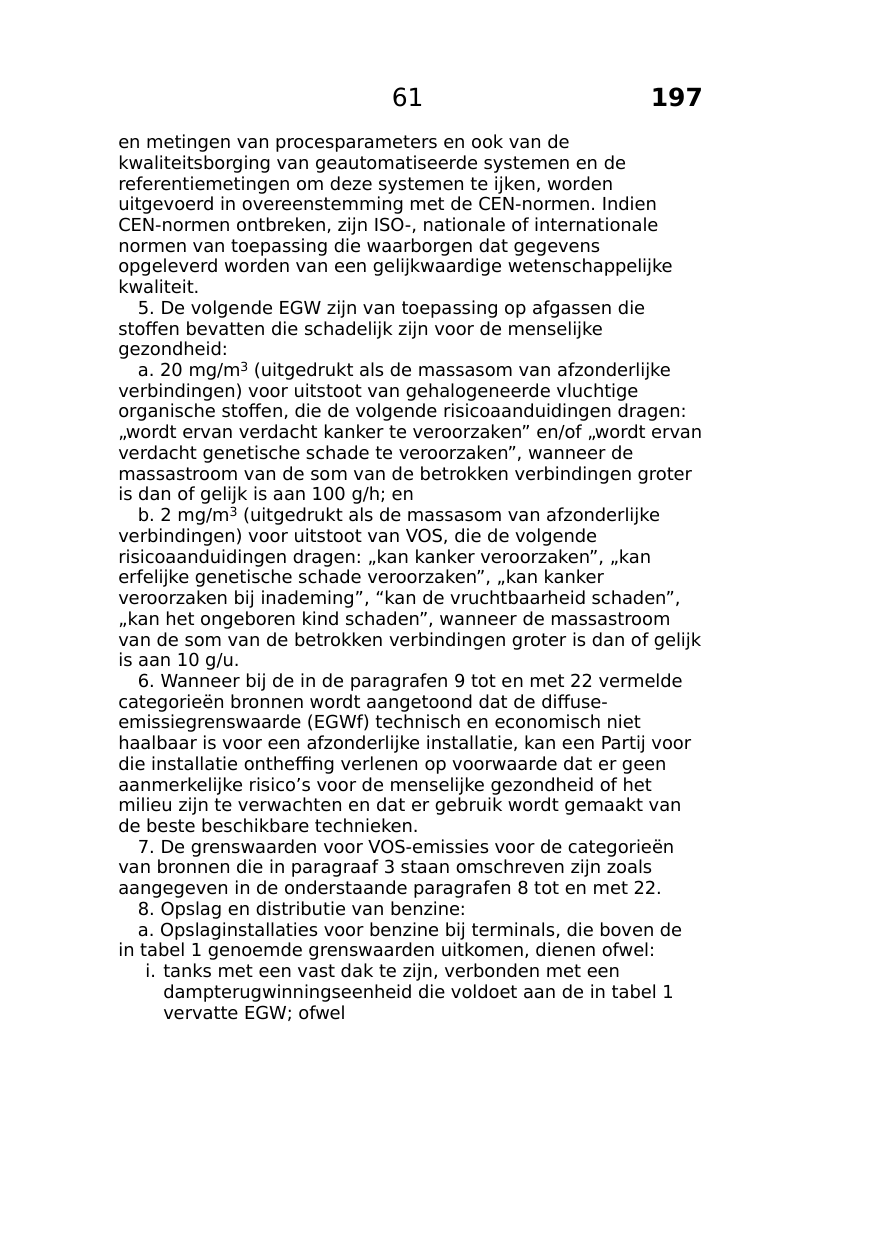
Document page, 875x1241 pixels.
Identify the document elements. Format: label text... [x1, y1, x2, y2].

text b. 2 mg/m3 (uitgedrukt als de massasom van afzonderlijke verbindingen) voor uitstoot van VOS, die de volgende risicoaanduidingen dragen: „kan kanker veroorzaken”, „kan erfelijke genetische schade veroorzaken”, „kan kanker veroorzaken bij inademing”, “kan de vruchtbaarheid schaden”, „kan het ongeboren kind schaden”, wanneer de massastroom van de som van de betrokken verbindingen groter is dan of gelijk is aan 10 g/u. [118, 505, 703, 671]
text 6. Wanneer bij de in de paragrafen 9 tot en met 22 vermelde categorieën bronnen wordt aangetoond dat de diffuse-emissiegrenswaarde (EGWf) technisch en economisch niet haalbaar is voor een afzonderlijke installatie, kan een Partij voor die installatie ontheffing verlenen op voorwaarde dat er geen aanmerkelijke risico’s voor de menselijke gezondheid of het milieu zijn te verwachten en dat er gebruik wordt gemaakt van de beste beschikbare technieken. [118, 671, 703, 837]
text a. 20 mg/m3 (uitgedrukt als de massasom van afzonderlijke verbindingen) voor uitstoot van gehalogeneerde vluchtige organische stoffen, die de volgende risicoaanduidingen dragen: „wordt ervan verdacht kanker te veroorzaken” en/of „wordt ervan verdacht genetische schade te veroorzaken”, wanneer de massastroom van de som van de betrokken verbindingen groter is dan of gelijk is aan 100 g/h; en [118, 360, 703, 505]
text 8. Opslag en distributie van benzine: [118, 899, 703, 919]
text en metingen van procesparameters en ook van de kwaliteitsborging van geautomatiseerde systemen en de referentiemetingen om deze systemen te ijken, worden uitgevoerd in overeenstemming met de CEN-normen. Indien CEN-normen ontbreken, zijn ISO-, nationale of internationale normen van toepassing die waarborgen dat gegevens opgeleverd worden van een gelijkwaardige wetenschappelijke kwaliteit. [118, 132, 703, 298]
text 5. De volgende EGW zijn van toepassing op afgassen die stoffen bevatten die schadelijk zijn voor de menselijke gezondheid: [118, 298, 703, 360]
text 7. De grenswaarden voor VOS-emissies voor de categorieën van bronnen die in paragraaf 3 staan omschreven zijn zoals aangegeven in de onderstaande paragrafen 8 tot en met 22. [118, 837, 703, 899]
text i. tanks met een vast dak te zijn, verbonden met een dampterugwinningseenheid die voldoet aan de in tabel 1 vervatte EGW; ofwel [118, 961, 703, 1023]
text a. Opslaginstallaties voor benzine bij terminals, die boven de in tabel 1 genoemde grenswaarden uitkomen, dienen ofwel: [118, 919, 703, 961]
